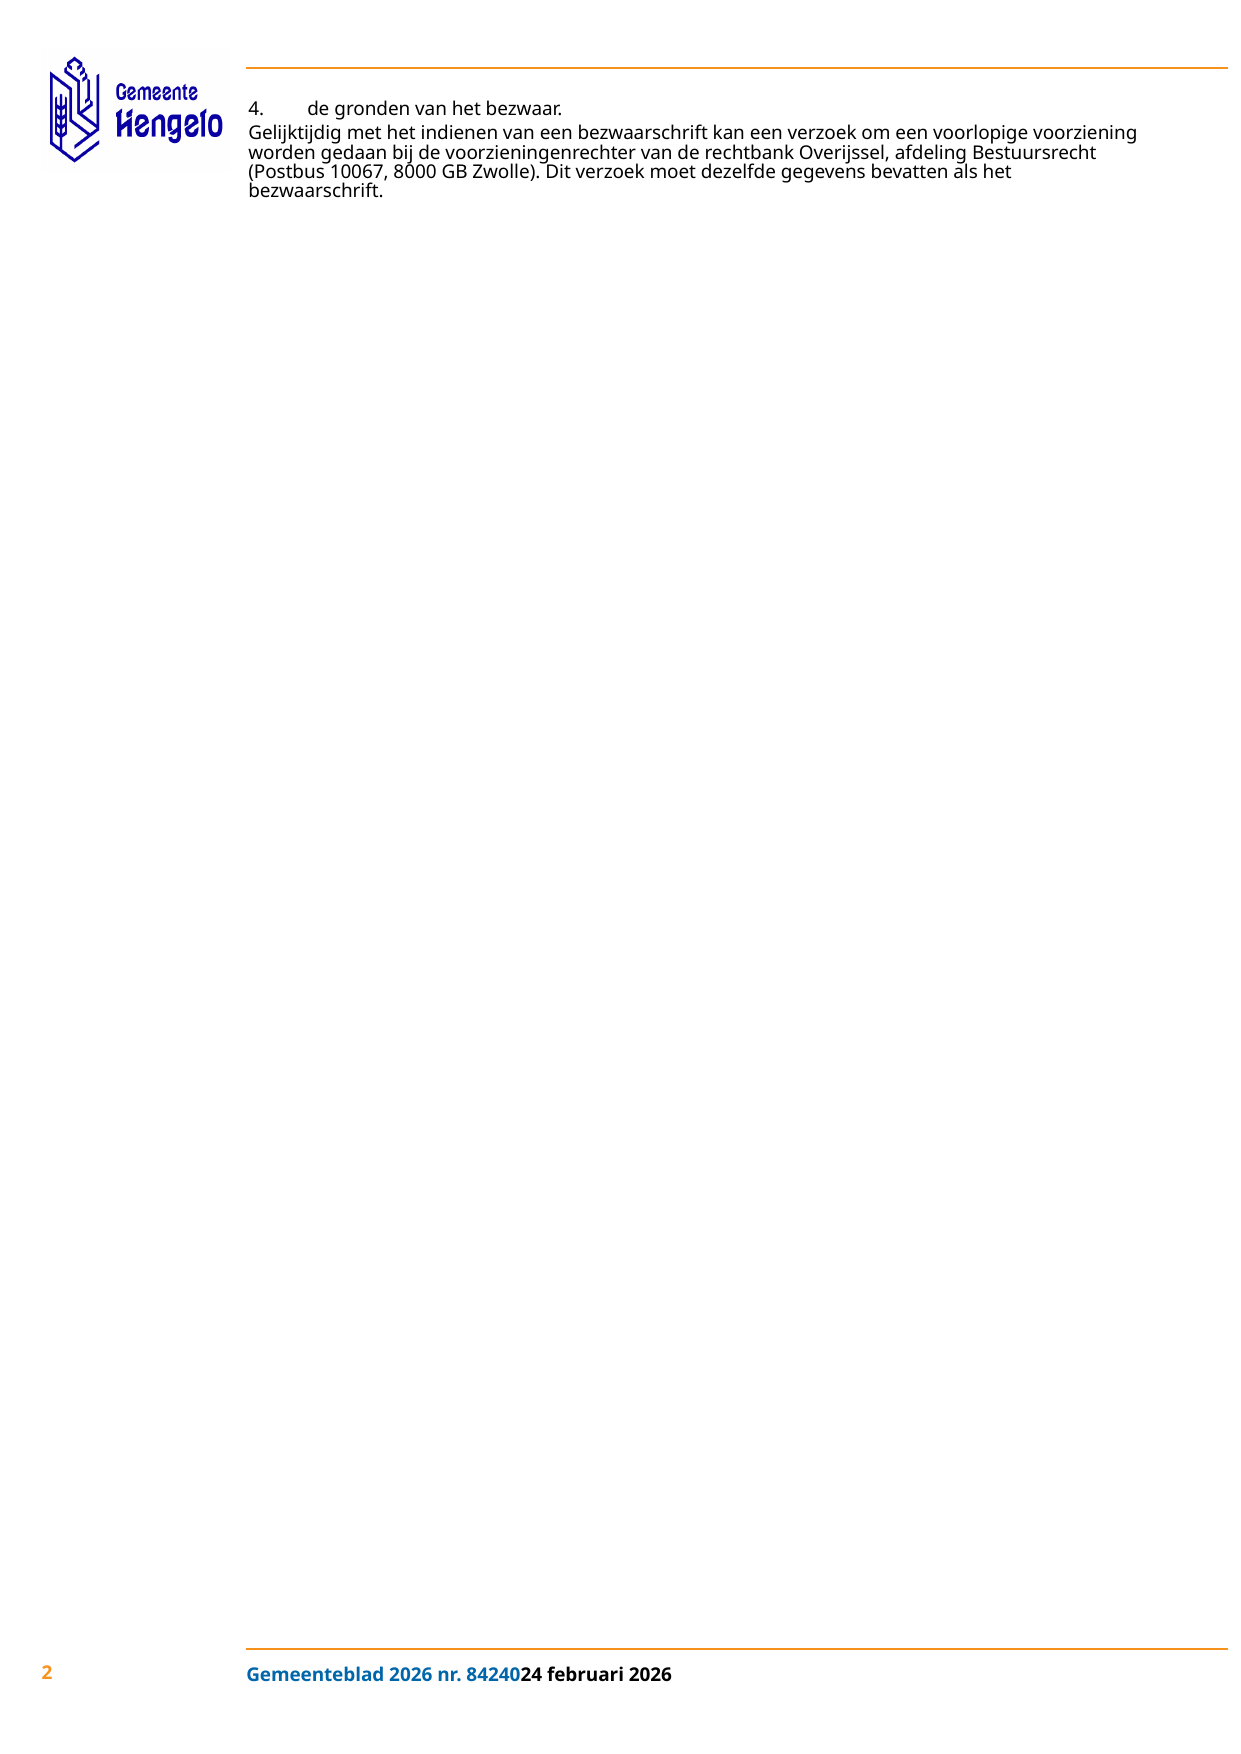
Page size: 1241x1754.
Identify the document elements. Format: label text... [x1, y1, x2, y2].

list de gronden van het bezwaar. [248, 95, 1152, 121]
text Gelijktijdig met het indienen van een bezwaarschrift kan een verzoek om een voorlopige voorziening worden gedaan bij de voorzieningenrechter van de rechtbank Overijssel, afdeling Bestuursrecht (Postbus 10067, 8000 GB Zwolle). Dit verzoek moet dezelfde gegevens bevatten als het bezwaarschrift. [248, 124, 1152, 201]
picture [41, 47, 231, 172]
